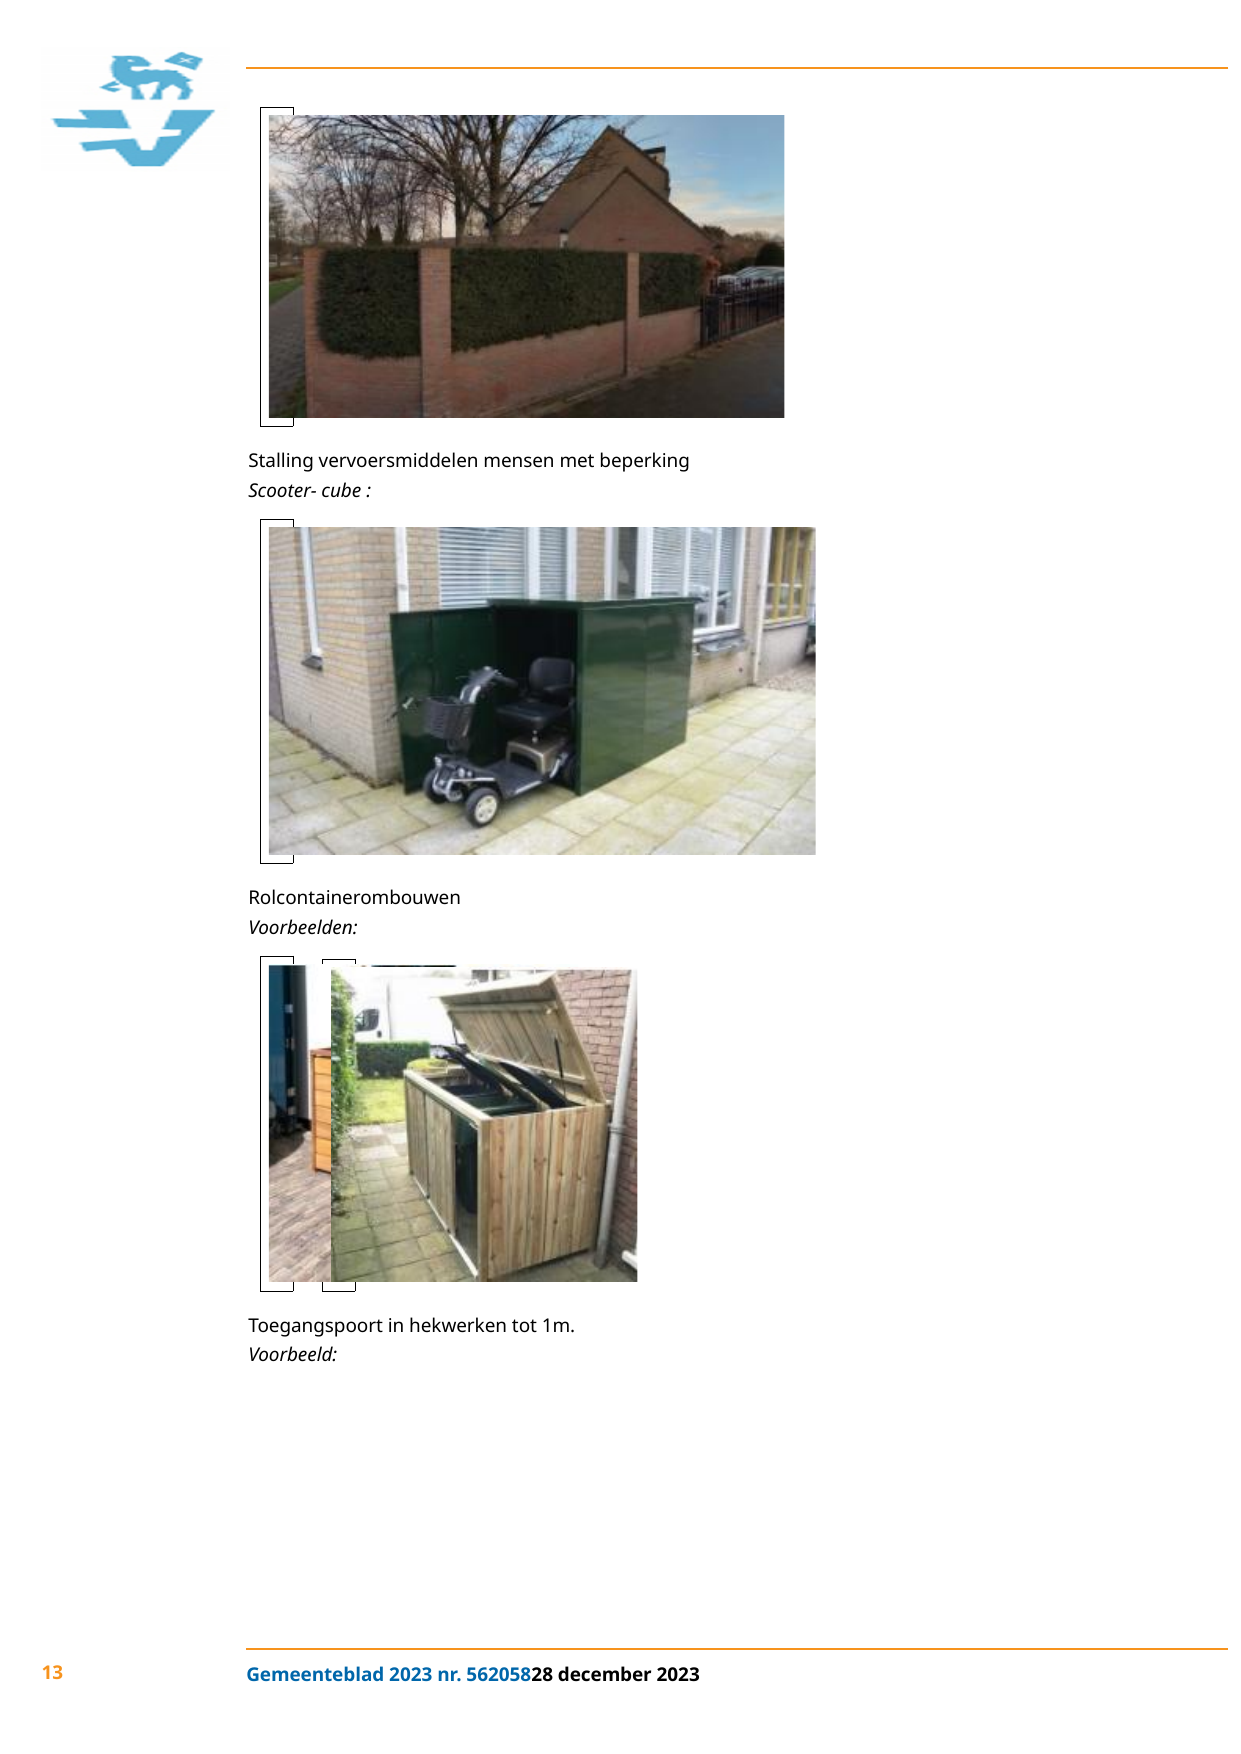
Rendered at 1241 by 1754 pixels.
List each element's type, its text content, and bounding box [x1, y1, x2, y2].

picture [41, 47, 231, 172]
picture [268, 964, 638, 1282]
text Voorbeelden: [248, 914, 1152, 940]
text Scooter- cube : [248, 477, 1152, 503]
text Rolcontainerombouwen [248, 884, 1152, 910]
picture [268, 115, 785, 418]
text Toegangspoort in hekwerken tot 1m. [248, 1312, 1152, 1338]
picture [268, 527, 816, 855]
text Stalling vervoersmiddelen mensen met beperking [248, 448, 1152, 473]
text Voorbeeld: [248, 1342, 1152, 1367]
